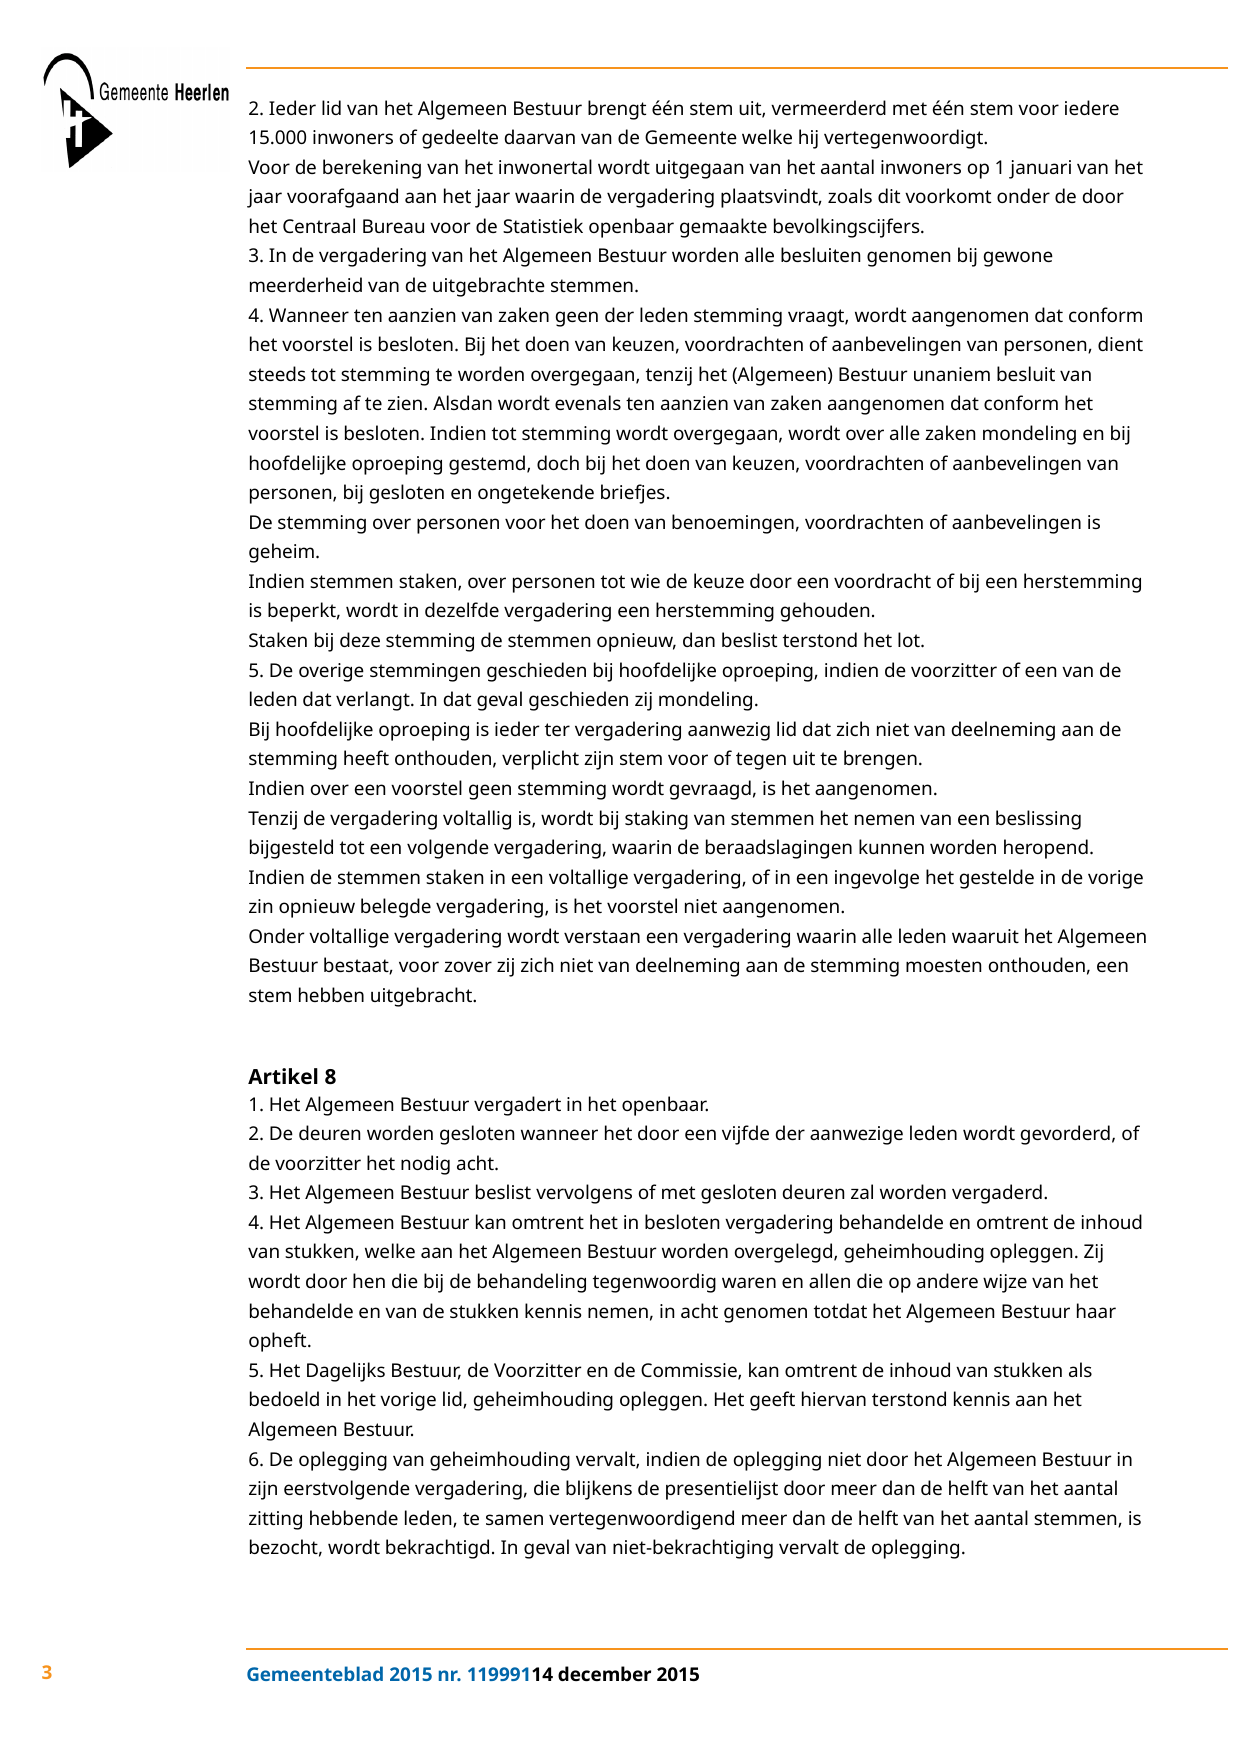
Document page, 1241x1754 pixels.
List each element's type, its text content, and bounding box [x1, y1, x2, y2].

text Artikel 8 [248, 1062, 1152, 1091]
text Staken bij deze stemming de stemmen opnieuw, dan beslist terstond het lot. [248, 627, 1152, 653]
text Voor de berekening van het inwonertal wordt uitgegaan van het aantal inwoners op 1 januari van het jaar voorafgaand aan het jaar waarin de vergadering plaatsvindt, zoals dit voorkomt onder de door het Centraal Bureau voor de Statistiek openbaar gemaakte bevolkingscijfers. [248, 154, 1152, 239]
text 3. Het Algemeen Bestuur beslist vervolgens of met gesloten deuren zal worden vergaderd. [248, 1179, 1152, 1205]
text 6. De oplegging van geheimhouding vervalt, indien de oplegging niet door het Algemeen Bestuur in zijn eerstvolgende vergadering, die blijkens de presentielijst door meer dan de helft van het aantal zitting hebbende leden, te samen vertegenwoordigend meer dan de helft van het aantal stemmen, is bezocht, wordt bekrachtigd. In geval van niet-bekrachtiging vervalt de oplegging. [248, 1446, 1152, 1560]
text 5. De overige stemmingen geschieden bij hoofdelijke oproeping, indien de voorzitter of een van de leden dat verlangt. In dat geval geschieden zij mondeling. [248, 657, 1152, 712]
text 5. Het Dagelijks Bestuur, de Voorzitter en de Commissie, kan omtrent de inhoud van stukken als bedoeld in het vorige lid, geheimhouding opleggen. Het geeft hiervan terstond kennis aan het Algemeen Bestuur. [248, 1357, 1152, 1442]
text Indien over een voorstel geen stemming wordt gevraagd, is het aangenomen. [248, 775, 1152, 801]
text 4. Wanneer ten aanzien van zaken geen der leden stemming vraagt, wordt aangenomen dat conform het voorstel is besloten. Bij het doen van keuzen, voordrachten of aanbevelingen van personen, dient steeds tot stemming te worden overgegaan, tenzij het (Algemeen) Bestuur unaniem besluit van stemming af te zien. Alsdan wordt evenals ten aanzien van zaken aangenomen dat conform het voorstel is besloten. Indien tot stemming wordt overgegaan, wordt over alle zaken mondeling en bij hoofdelijke oproeping gestemd, doch bij het doen van keuzen, voordrachten of aanbevelingen van personen, bij gesloten en ongetekende briefjes. [248, 302, 1152, 505]
text 4. Het Algemeen Bestuur kan omtrent het in besloten vergadering behandelde en omtrent de inhoud van stukken, welke aan het Algemeen Bestuur worden overgelegd, geheimhouding opleggen. Zij wordt door hen die bij de behandeling tegenwoordig waren en allen die op andere wijze van het behandelde en van de stukken kennis nemen, in acht genomen totdat het Algemeen Bestuur haar opheft. [248, 1209, 1152, 1353]
text 3. In de vergadering van het Algemeen Bestuur worden alle besluiten genomen bij gewone meerderheid van de uitgebrachte stemmen. [248, 243, 1152, 298]
text De stemming over personen voor het doen van benoemingen, voordrachten of aanbevelingen is geheim. [248, 509, 1152, 564]
text 2. De deuren worden gesloten wanneer het door een vijfde der aanwezige leden wordt gevorderd, of de voorzitter het nodig acht. [248, 1120, 1152, 1176]
text Bij hoofdelijke oproeping is ieder ter vergadering aanwezig lid dat zich niet van deelneming aan de stemming heeft onthouden, verplicht zijn stem voor of tegen uit te brengen. [248, 716, 1152, 771]
text Onder voltallige vergadering wordt verstaan een vergadering waarin alle leden waaruit het Algemeen Bestuur bestaat, voor zover zij zich niet van deelneming aan de stemming moesten onthouden, een stem hebben uitgebracht. [248, 923, 1152, 1008]
text 1. Het Algemeen Bestuur vergadert in het openbaar. [248, 1091, 1152, 1116]
text Indien stemmen staken, over personen tot wie de keuze door een voordracht of bij een herstemming is beperkt, wordt in dezelfde vergadering een herstemming gehouden. [248, 568, 1152, 623]
text Tenzij de vergadering voltallig is, wordt bij staking van stemmen het nemen van een beslissing bijgesteld tot een volgende vergadering, waarin de beraadslagingen kunnen worden heropend. Indien de stemmen staken in een voltallige vergadering, of in een ingevolge het gestelde in de vorige zin opnieuw belegde vergadering, is het voorstel niet aangenomen. [248, 805, 1152, 919]
text 2. Ieder lid van het Algemeen Bestuur brengt één stem uit, vermeerderd met één stem voor iedere 15.000 inwoners of gedeelte daarvan van de Gemeente welke hij vertegenwoordigt. [248, 95, 1152, 150]
picture [41, 47, 231, 172]
